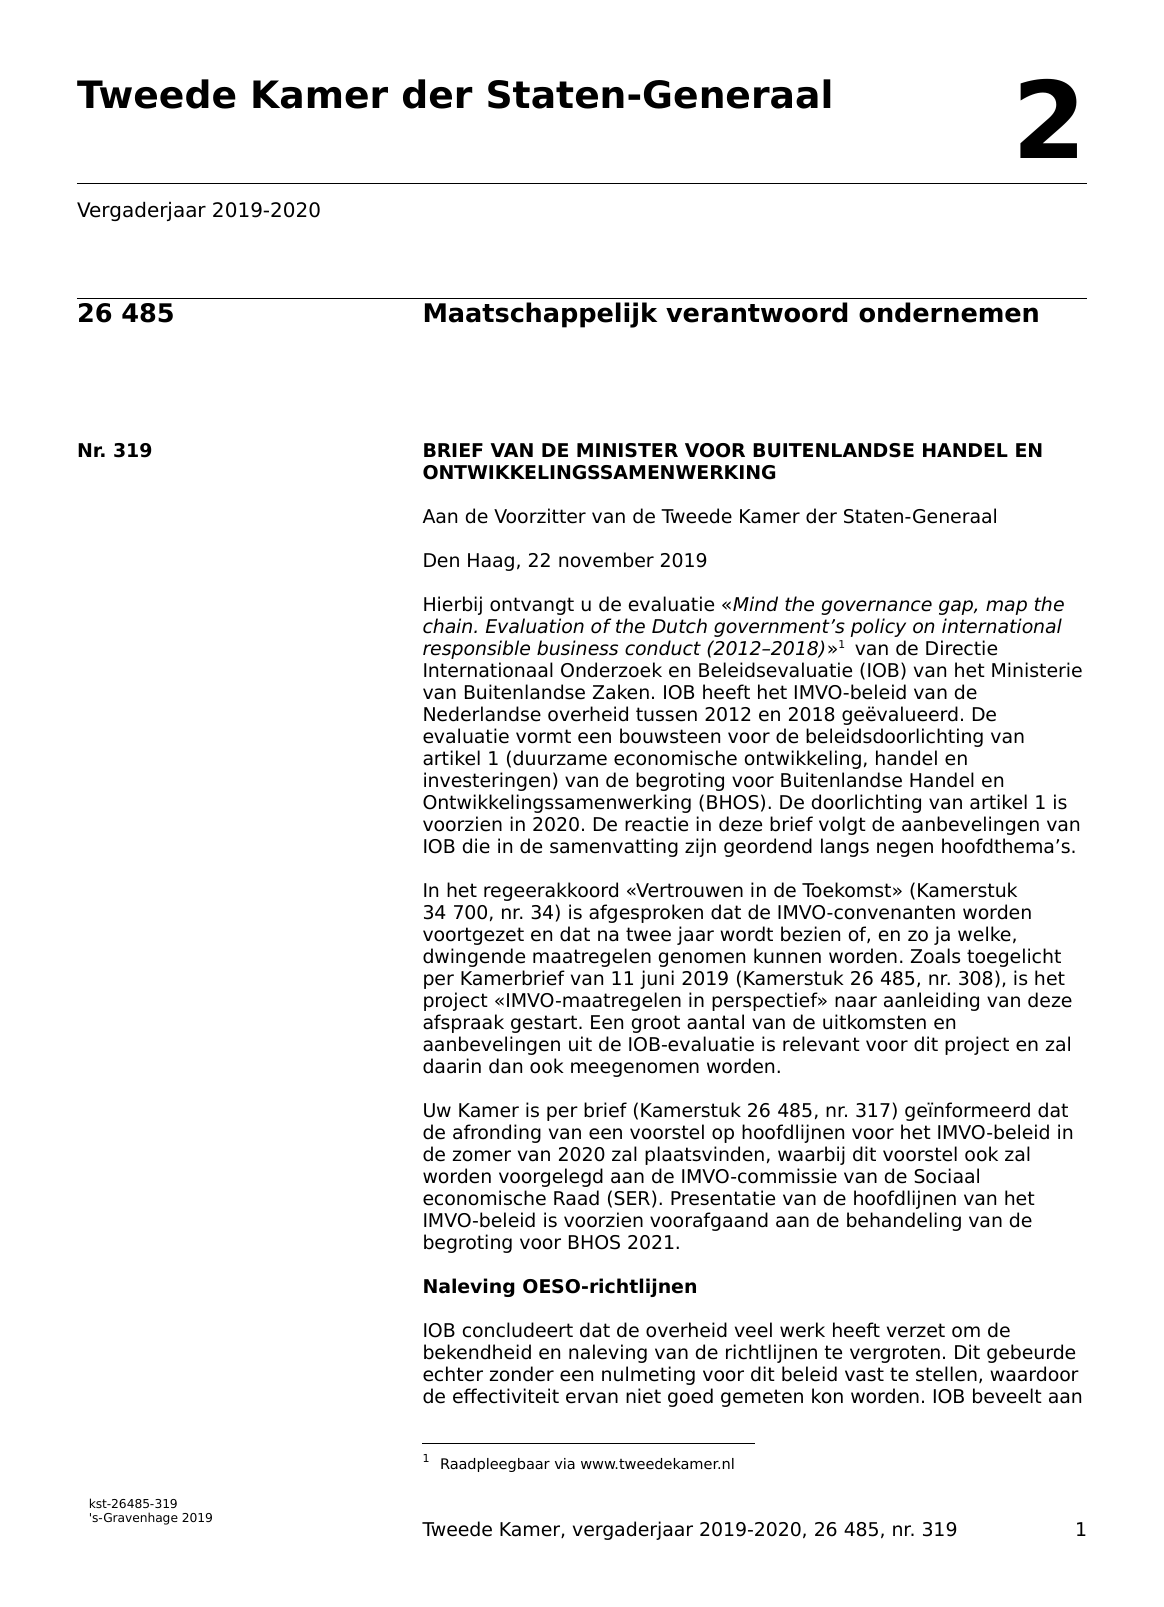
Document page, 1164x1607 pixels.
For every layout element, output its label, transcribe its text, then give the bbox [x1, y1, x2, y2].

table_header 2 [886, 59, 1087, 183]
text Den Haag, 22 november 2019 [422, 550, 1087, 572]
subtitle Nr. 319 BRIEF VAN DE MINISTER VOOR BUITENLANDSE HANDEL EN ONTWIKKELINGSSAMENWERKING [77, 440, 1087, 484]
text IOB concludeert dat de overheid veel werk heeft verzet om de bekendheid en naleving van de richtlijnen te vergroten. Dit gebeurde echter zonder een nulmeting voor dit beleid vast te stellen, waardoor de effectiviteit ervan niet goed gemeten kon worden. IOB beveelt aan [422, 1320, 1087, 1408]
subtitle Naleving OESO-richtlijnen [422, 1276, 1087, 1298]
table_cell Vergaderjaar 2019-2020 [77, 184, 1087, 298]
text 's-Gravenhage 2019 [88, 1511, 323, 1525]
table_header Tweede Kamer der Staten-Generaal [77, 59, 886, 183]
text Uw Kamer is per brief (Kamerstuk 26 485, nr. 317) geïnformeerd dat de afronding van een voorstel op hoofdlijnen voor het IMVO-beleid in de zomer van 2020 zal plaatsvinden, waarbij dit voorstel ook zal worden voorgelegd aan de IMVO-commissie van de Sociaal economische Raad (SER). Presentatie van de hoofdlijnen van het IMVO-beleid is voorzien voorafgaand aan de behandeling van de begroting voor BHOS 2021. [422, 1100, 1087, 1254]
text Hierbij ontvangt u de evaluatie «Mind the governance gap, map the chain. Evaluation of the Dutch government’s policy on international responsible business conduct (2012–2018)» van de Directie Internationaal Onderzoek en Beleidsevaluatie (IOB) van het Ministerie van Buitenlandse Zaken. IOB heeft het IMVO-beleid van de Nederlandse overheid tussen 2012 en 2018 geëvalueerd. De evaluatie vormt een bouwsteen voor de beleidsdoorlichting van artikel 1 (duurzame economische ontwikkeling, handel en investeringen) van de begroting voor Buitenlandse Handel en Ontwikkelingssamenwerking (BHOS). De doorlichting van artikel 1 is voorzien in 2020. De reactie in deze brief volgt de aanbevelingen van IOB die in de samenvatting zijn geordend langs negen hoofdthema’s. [422, 594, 1087, 858]
text Aan de Voorzitter van de Tweede Kamer der Staten-Generaal [422, 506, 1087, 528]
subtitle 26 485 Maatschappelijk verantwoord ondernemen [77, 299, 1087, 329]
text In het regeerakkoord «Vertrouwen in de Toekomst» (Kamerstuk 34 700, nr. 34) is afgesproken dat de IMVO-convenanten worden voortgezet en dat na twee jaar wordt bezien of, en zo ja welke, dwingende maatregelen genomen kunnen worden. Zoals toegelicht per Kamerbrief van 11 juni 2019 (Kamerstuk 26 485, nr. 308), is het project «IMVO-maatregelen in perspectief» naar aanleiding van deze afspraak gestart. Een groot aantal van de uitkomsten en aanbevelingen uit de IOB-evaluatie is relevant voor dit project en zal daarin dan ook meegenomen worden. [422, 880, 1087, 1078]
text kst-26485-319 [88, 1497, 323, 1511]
text Raadpleegbaar via www.tweedekamer.nl [422, 1452, 1087, 1474]
